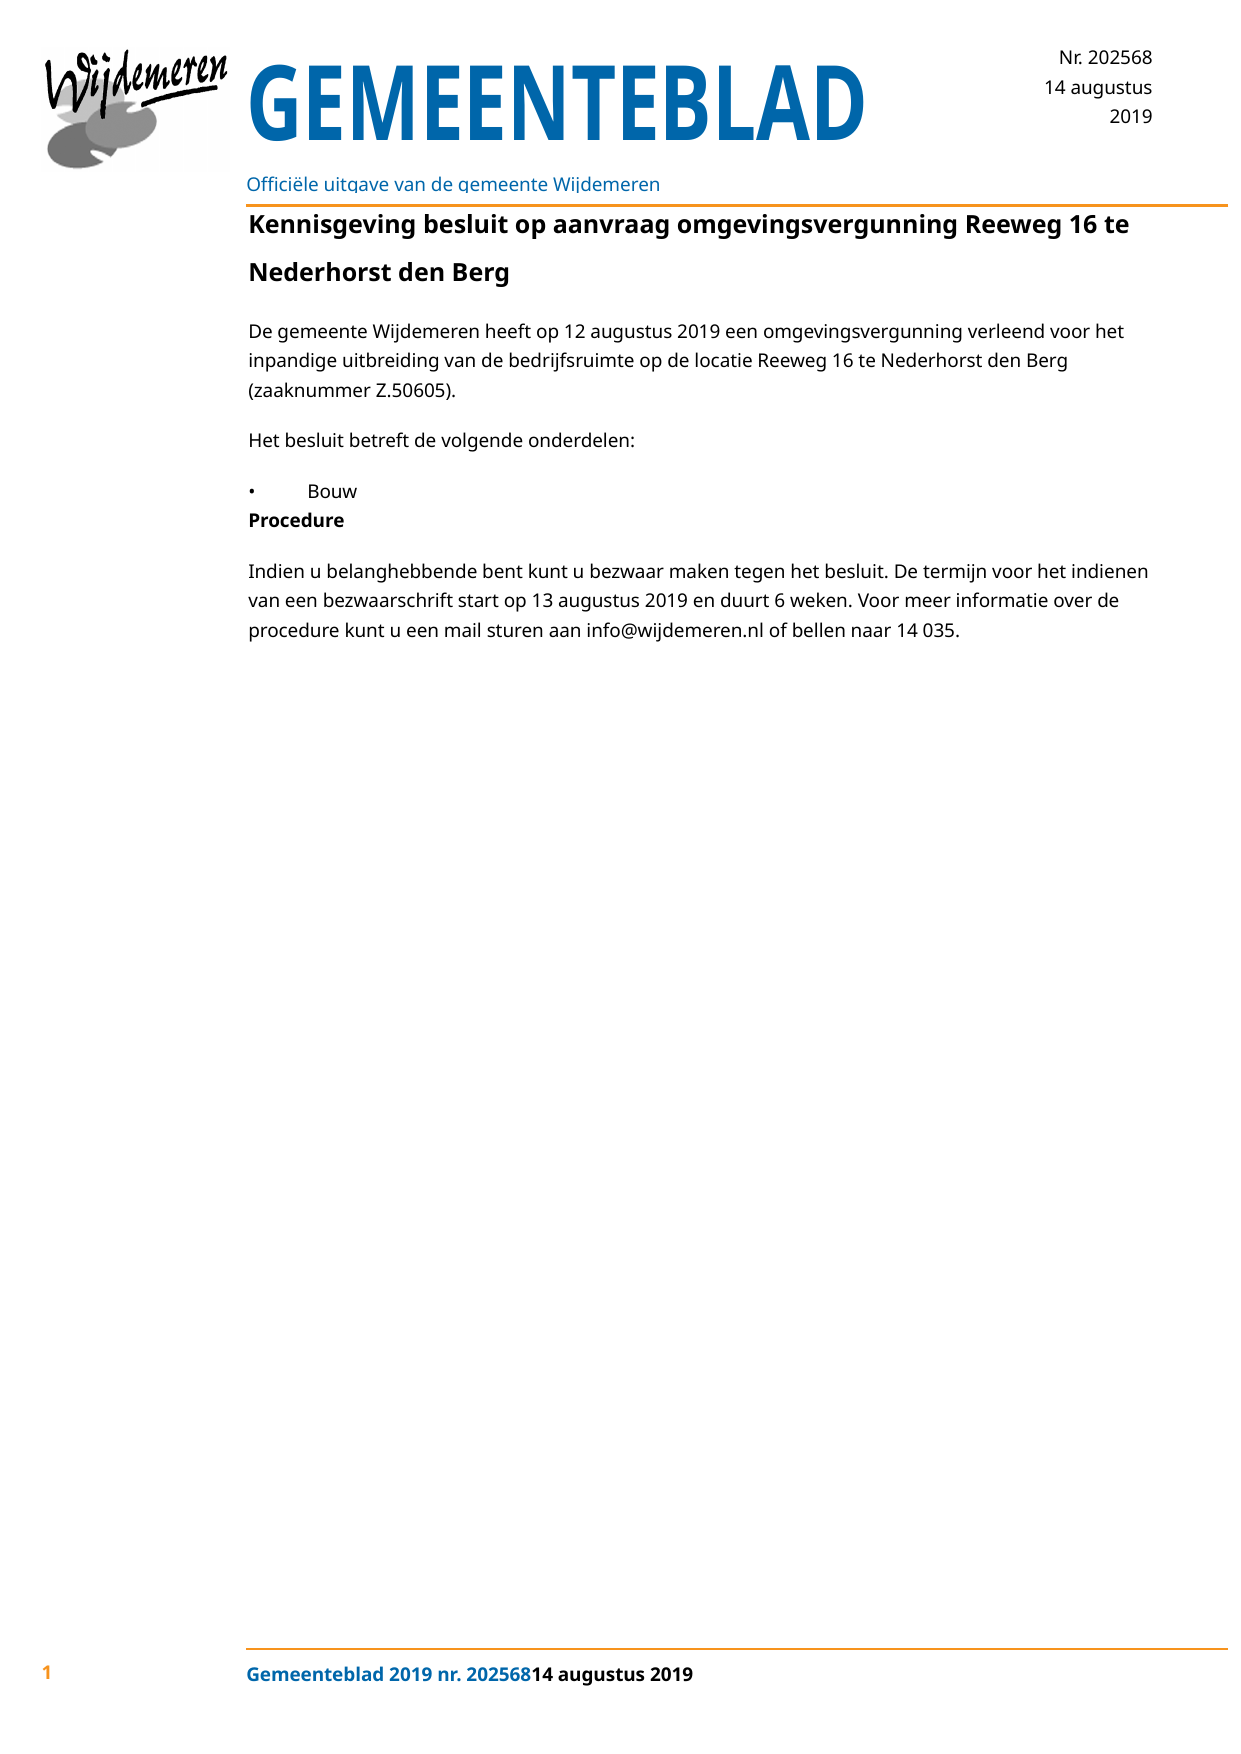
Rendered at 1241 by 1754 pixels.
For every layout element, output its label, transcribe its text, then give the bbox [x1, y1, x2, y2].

text De gemeente Wijdemeren heeft op 12 augustus 2019 een omgevingsvergunning verleend voor het inpandige uitbreiding van de bedrijfsruimte op de locatie Reeweg 16 te Nederhorst den Berg (zaaknummer Z.50605). [248, 318, 1152, 403]
text Indien u belanghebbende bent kunt u bezwaar maken tegen het besluit. De termijn voor het indienen van een bezwaarschrift start op 13 augustus 2019 en duurt 6 weken. Voor meer informatie over de procedure kunt u een mail sturen aan info@wijdemeren.nl of bellen naar 14 035. [248, 558, 1152, 643]
text Kennisgeving besluit op aanvraag omgevingsvergunning Reeweg 16 te Nederhorst den Berg [248, 207, 1152, 288]
text Procedure [248, 507, 1152, 533]
list Bouw [248, 478, 1152, 504]
picture [41, 47, 231, 172]
text Het besluit betreft de volgende onderdelen: [248, 427, 1152, 453]
